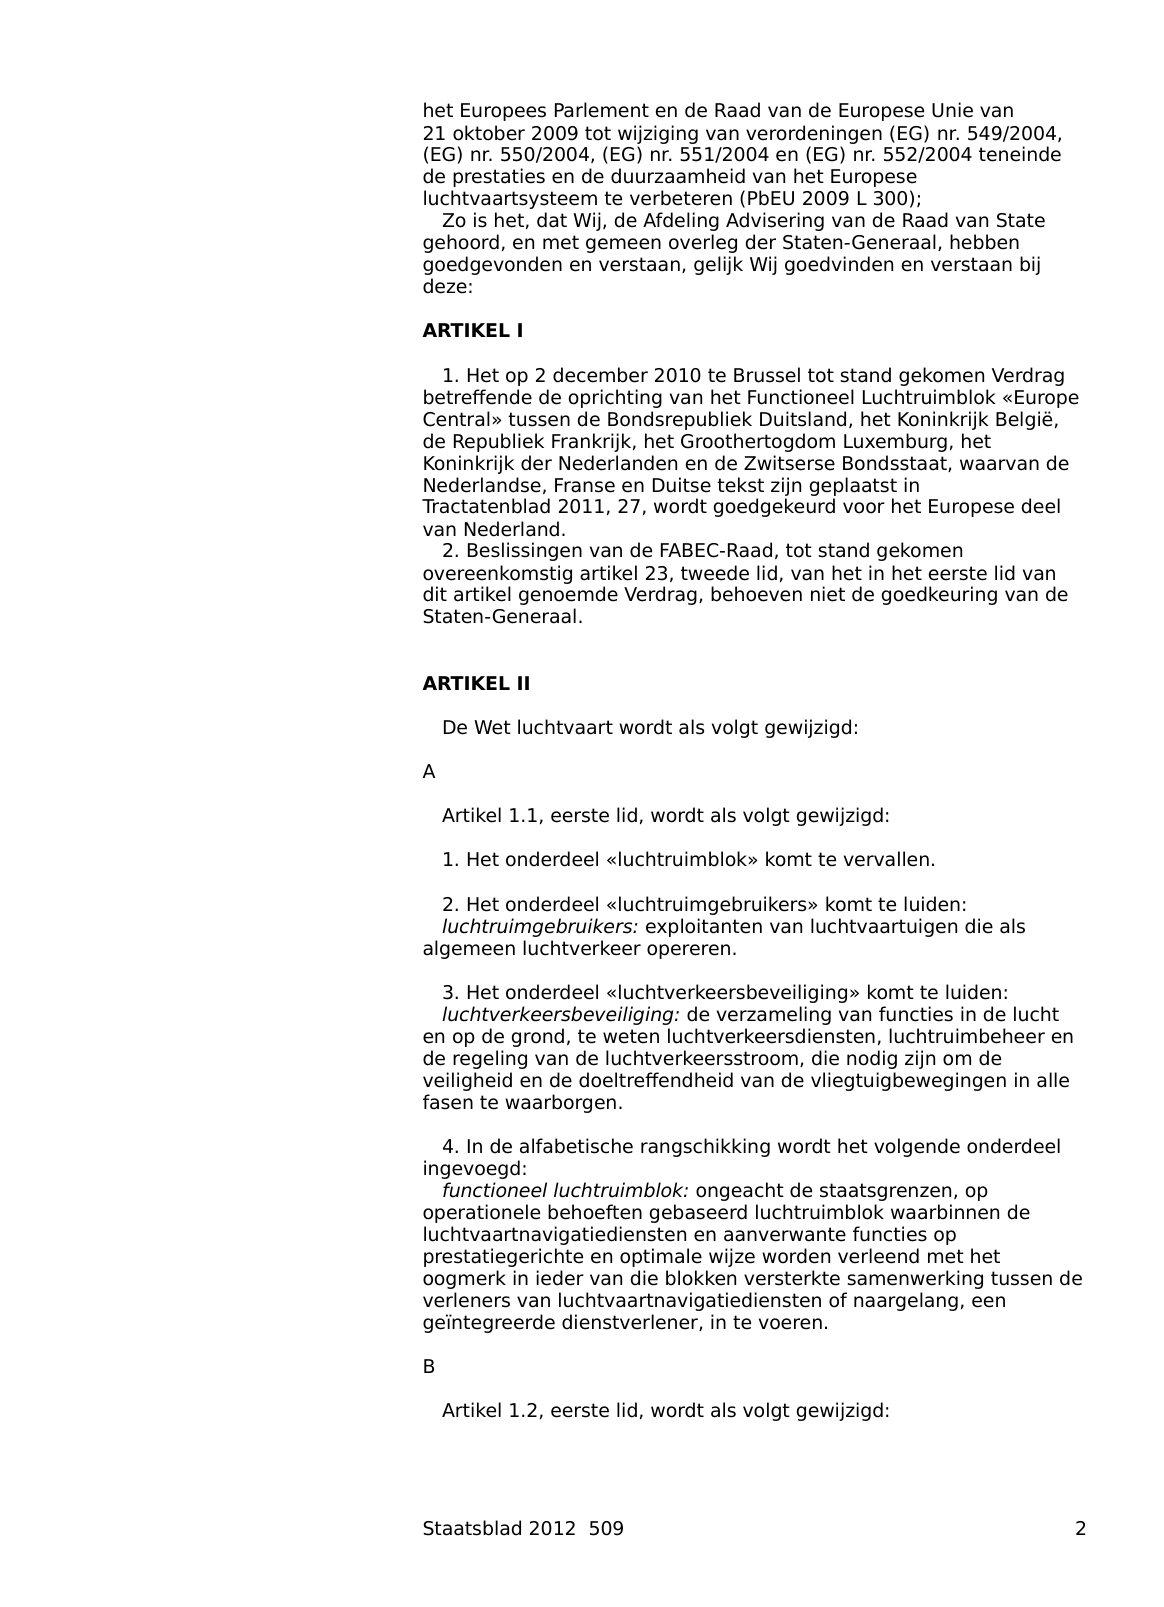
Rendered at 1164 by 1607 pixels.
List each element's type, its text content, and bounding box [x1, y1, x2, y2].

subtitle ARTIKEL I [422, 320, 1087, 342]
text luchtverkeersbeveiliging: de verzameling van functies in de lucht en op de grond, te weten luchtverkeersdiensten, luchtruimbeheer en de regeling van de luchtverkeersstroom, die nodig zijn om de veiligheid en de doeltreffendheid van de vliegtuigbewegingen in alle fasen te waarborgen. [422, 1004, 1087, 1113]
text A [422, 761, 1087, 783]
subtitle ARTIKEL II [422, 673, 1087, 695]
text het Europees Parlement en de Raad van de Europese Unie van 21 oktober 2009 tot wijziging van verordeningen (EG) nr. 549/2004, (EG) nr. 550/2004, (EG) nr. 551/2004 en (EG) nr. 552/2004 teneinde de prestaties en de duurzaamheid van het Europese luchtvaartsysteem te verbeteren (PbEU 2009 L 300); [422, 100, 1087, 210]
text 4. In de alfabetische rangschikking wordt het volgende onderdeel ingevoegd: [422, 1136, 1087, 1180]
text Zo is het, dat Wij, de Afdeling Advisering van de Raad van State gehoord, en met gemeen overleg der Staten-Generaal, hebben goedgevonden en verstaan, gelijk Wij goedvinden en verstaan bij deze: [422, 210, 1087, 298]
text 2. Het onderdeel «luchtruimgebruikers» komt te luiden: [422, 893, 1087, 916]
text 3. Het onderdeel «luchtverkeersbeveiliging» komt te luiden: [422, 982, 1087, 1004]
text luchtruimgebruikers: exploitanten van luchtvaartuigen die als algemeen luchtverkeer opereren. [422, 916, 1087, 959]
text functioneel luchtruimblok: ongeacht de staatsgrenzen, op operationele behoeften gebaseerd luchtruimblok waarbinnen de luchtvaartnavigatiediensten en aanverwante functies op prestatiegerichte en optimale wijze worden verleend met het oogmerk in ieder van die blokken versterkte samenwerking tussen de verleners van luchtvaartnavigatiediensten of naargelang, een geïntegreerde dienstverlener, in te voeren. [422, 1180, 1087, 1333]
text 1. Het onderdeel «luchtruimblok» komt te vervallen. [422, 849, 1087, 871]
text Artikel 1.2, eerste lid, wordt als volgt gewijzigd: [422, 1400, 1087, 1422]
text 2. Beslissingen van de FABEC-Raad, tot stand gekomen overeenkomstig artikel 23, tweede lid, van het in het eerste lid van dit artikel genoemde Verdrag, behoeven niet de goedkeuring van de Staten-Generaal. [422, 540, 1087, 628]
text 1. Het op 2 december 2010 te Brussel tot stand gekomen Verdrag betreffende de oprichting van het Functioneel Luchtruimblok «Europe Central» tussen de Bondsrepubliek Duitsland, het Koninkrijk België, de Republiek Frankrijk, het Groothertogdom Luxemburg, het Koninkrijk der Nederlanden en de Zwitserse Bondsstaat, waarvan de Nederlandse, Franse en Duitse tekst zijn geplaatst in Tractatenblad 2011, 27, wordt goedgekeurd voor het Europese deel van Nederland. [422, 364, 1087, 540]
text Artikel 1.1, eerste lid, wordt als volgt gewijzigd: [422, 805, 1087, 827]
text De Wet luchtvaart wordt als volgt gewijzigd: [422, 717, 1087, 739]
text B [422, 1356, 1087, 1378]
